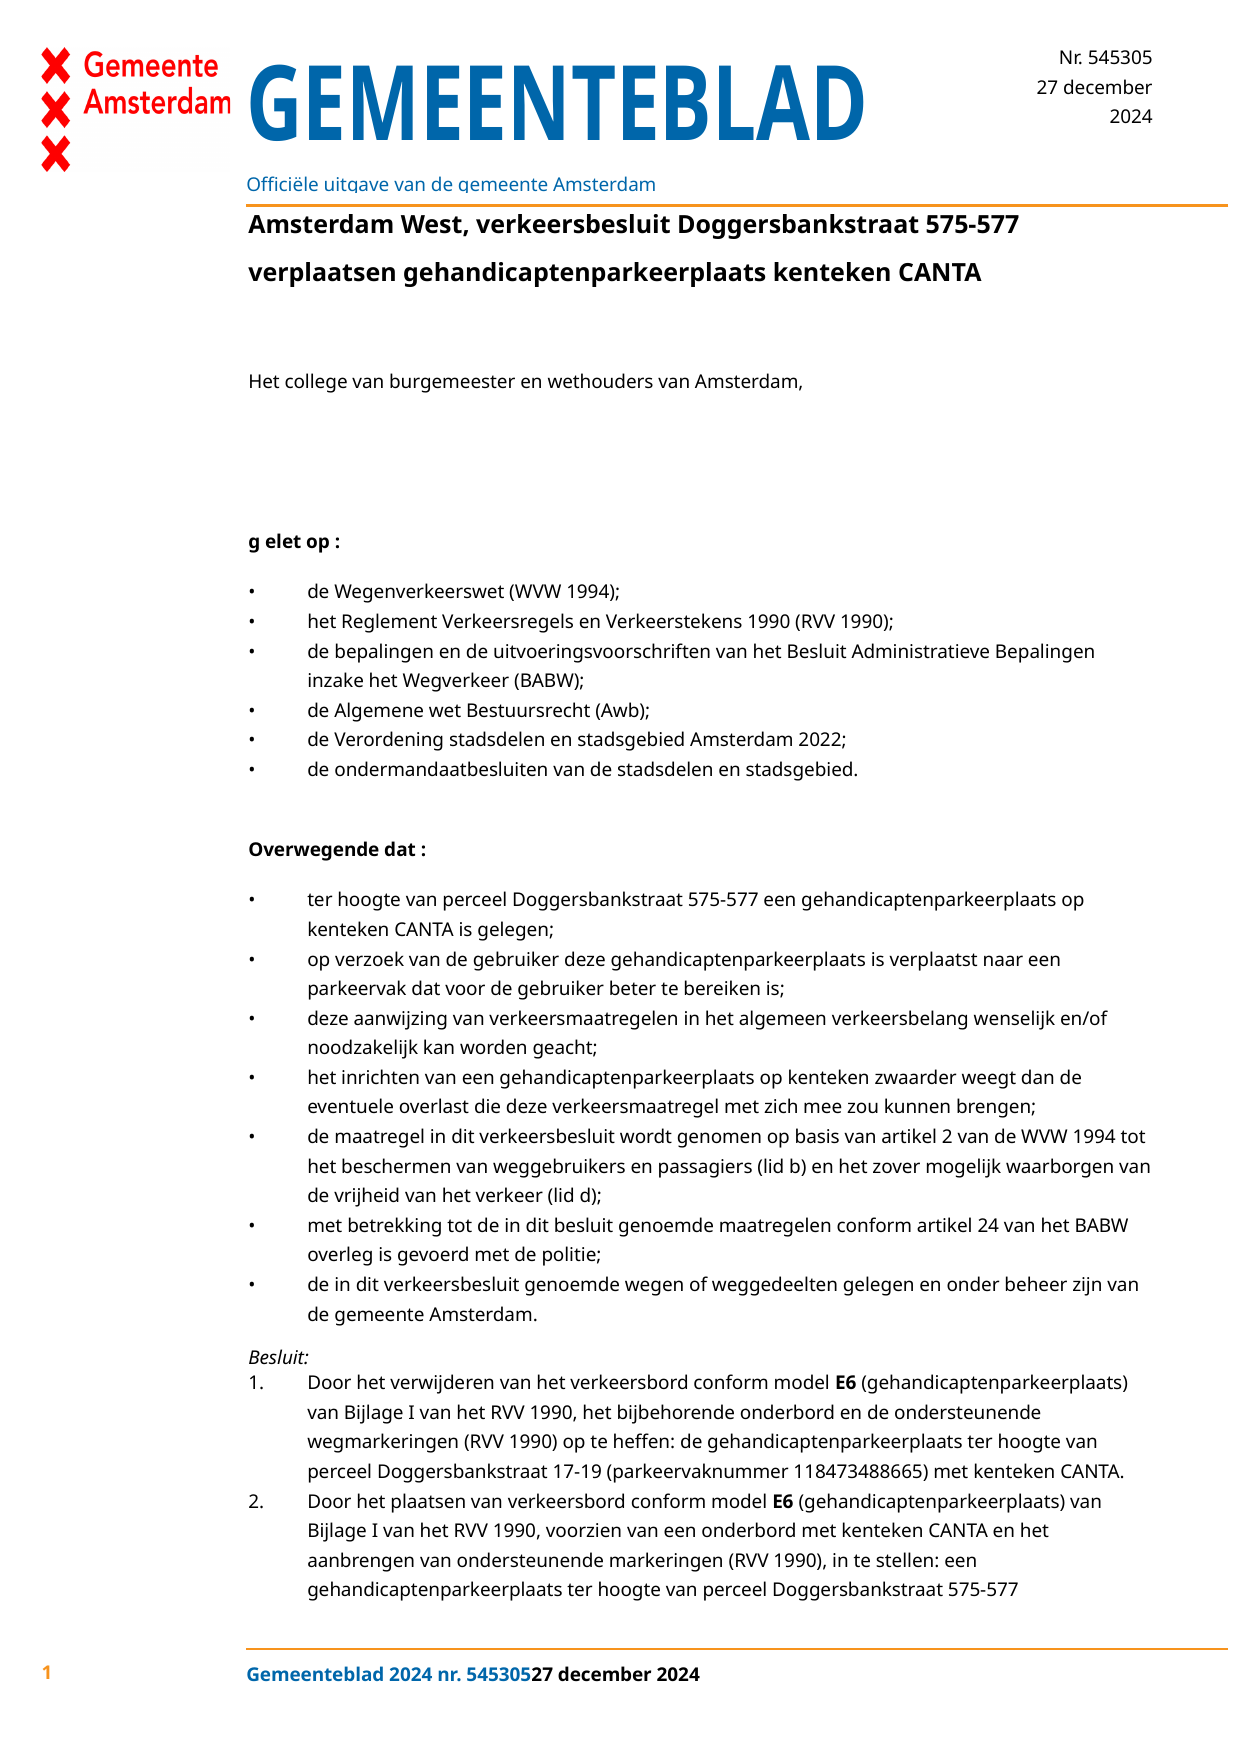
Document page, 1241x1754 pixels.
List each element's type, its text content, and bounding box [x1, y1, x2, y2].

list op verzoek van de gebruiker deze gehandicaptenparkeerplaats is verplaatst naar een parkeervak dat voor de gebruiker beter te bereiken is; [248, 946, 1152, 1001]
list de maatregel in dit verkeersbesluit wordt genomen op basis van artikel 2 van de WVW 1994 tot het beschermen van weggebruikers en passagiers (lid b) en het zover mogelijk waarborgen van de vrijheid van het verkeer (lid d); [248, 1123, 1152, 1208]
text Het college van burgemeester en wethouders van Amsterdam, [248, 368, 1152, 394]
list het Reglement Verkeersregels en Verkeerstekens 1990 (RVV 1990); [248, 608, 1152, 634]
list de bepalingen en de uitvoeringsvoorschriften van het Besluit Administratieve Bepalingen inzake het Wegverkeer (BABW); [248, 638, 1152, 693]
text Besluit: [248, 1344, 1152, 1369]
list de in dit verkeersbesluit genoemde wegen of weggedeelten gelegen en onder beheer zijn van de gemeente Amsterdam. [248, 1271, 1152, 1326]
list de Wegenverkeerswet (WVW 1994); [248, 579, 1152, 604]
list de ondermandaatbesluiten van de stadsdelen en stadsgebied. [248, 756, 1152, 782]
list Door het verwijderen van het verkeersbord conform model E6 (gehandicaptenparkeerplaats) van Bijlage I van het RVV 1990, het bijbehorende onderbord en de ondersteunende wegmarkeringen (RVV 1990) op te heffen: de gehandicaptenparkeerplaats ter hoogte van perceel Doggersbankstraat 17-19 (parkeervaknummer 118473488665) met kenteken CANTA. [248, 1369, 1152, 1484]
text Overwegende dat : [248, 836, 1152, 862]
list het inrichten van een gehandicaptenparkeerplaats op kenteken zwaarder weegt dan de eventuele overlast die deze verkeersmaatregel met zich mee zou kunnen brengen; [248, 1064, 1152, 1119]
list ter hoogte van perceel Doggersbankstraat 575-577 een gehandicaptenparkeerplaats op kenteken CANTA is gelegen; [248, 887, 1152, 942]
list de Algemene wet Bestuursrecht (Awb); [248, 697, 1152, 723]
list de Verordening stadsdelen en stadsgebied Amsterdam 2022; [248, 727, 1152, 752]
text Amsterdam West, verkeersbesluit Doggersbankstraat 575-577 verplaatsen gehandicaptenparkeerplaats kenteken CANTA [248, 207, 1152, 288]
text g elet op : [248, 528, 1152, 554]
list met betrekking tot de in dit besluit genoemde maatregelen conform artikel 24 van het BABW overleg is gevoerd met de politie; [248, 1212, 1152, 1267]
picture [41, 47, 231, 172]
list Door het plaatsen van verkeersbord conform model E6 (gehandicaptenparkeerplaats) van Bijlage I van het RVV 1990, voorzien van een onderbord met kenteken CANTA en het aanbrengen van ondersteunende markeringen (RVV 1990), in te stellen: een gehandicaptenparkeerplaats ter hoogte van perceel Doggersbankstraat 575-577 [248, 1488, 1152, 1602]
list deze aanwijzing van verkeersmaatregelen in het algemeen verkeersbelang wenselijk en/of noodzakelijk kan worden geacht; [248, 1005, 1152, 1060]
